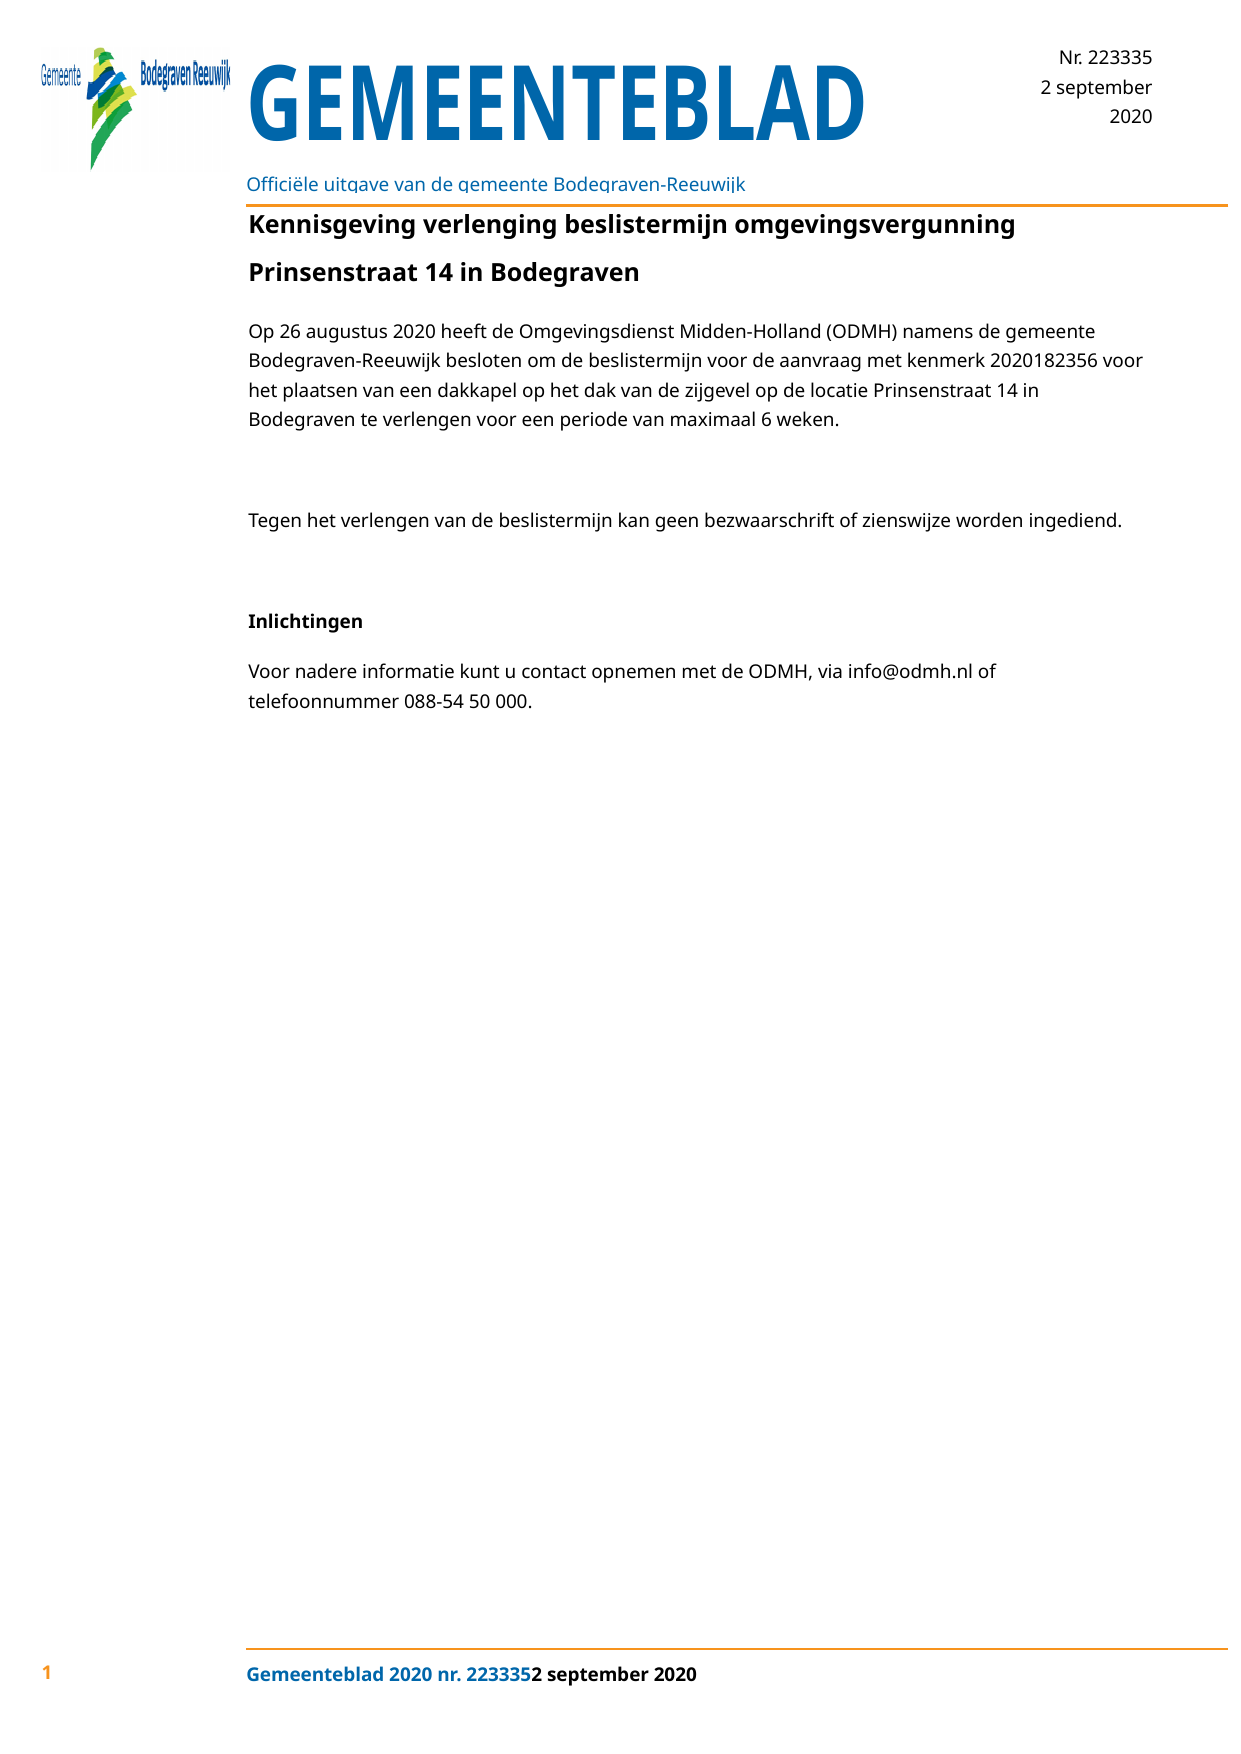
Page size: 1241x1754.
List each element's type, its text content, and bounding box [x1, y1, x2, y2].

text Tegen het verlengen van de beslistermijn kan geen bezwaarschrift of zienswijze worden ingediend. [248, 507, 1152, 533]
text Inlichtingen [248, 608, 1152, 634]
picture [41, 47, 231, 172]
text Op 26 augustus 2020 heeft de Omgevingsdienst Midden-Holland (ODMH) namens de gemeente Bodegraven-Reeuwijk besloten om de beslistermijn voor de aanvraag met kenmerk 2020182356 voor het plaatsen van een dakkapel op het dak van de zijgevel op de locatie Prinsenstraat 14 in Bodegraven te verlengen voor een periode van maximaal 6 weken. [248, 318, 1152, 432]
text Voor nadere informatie kunt u contact opnemen met de ODMH, via info@odmh.nl of telefoonnummer 088-54 50 000. [248, 659, 1152, 714]
text Kennisgeving verlenging beslistermijn omgevingsvergunning Prinsenstraat 14 in Bodegraven [248, 207, 1152, 288]
